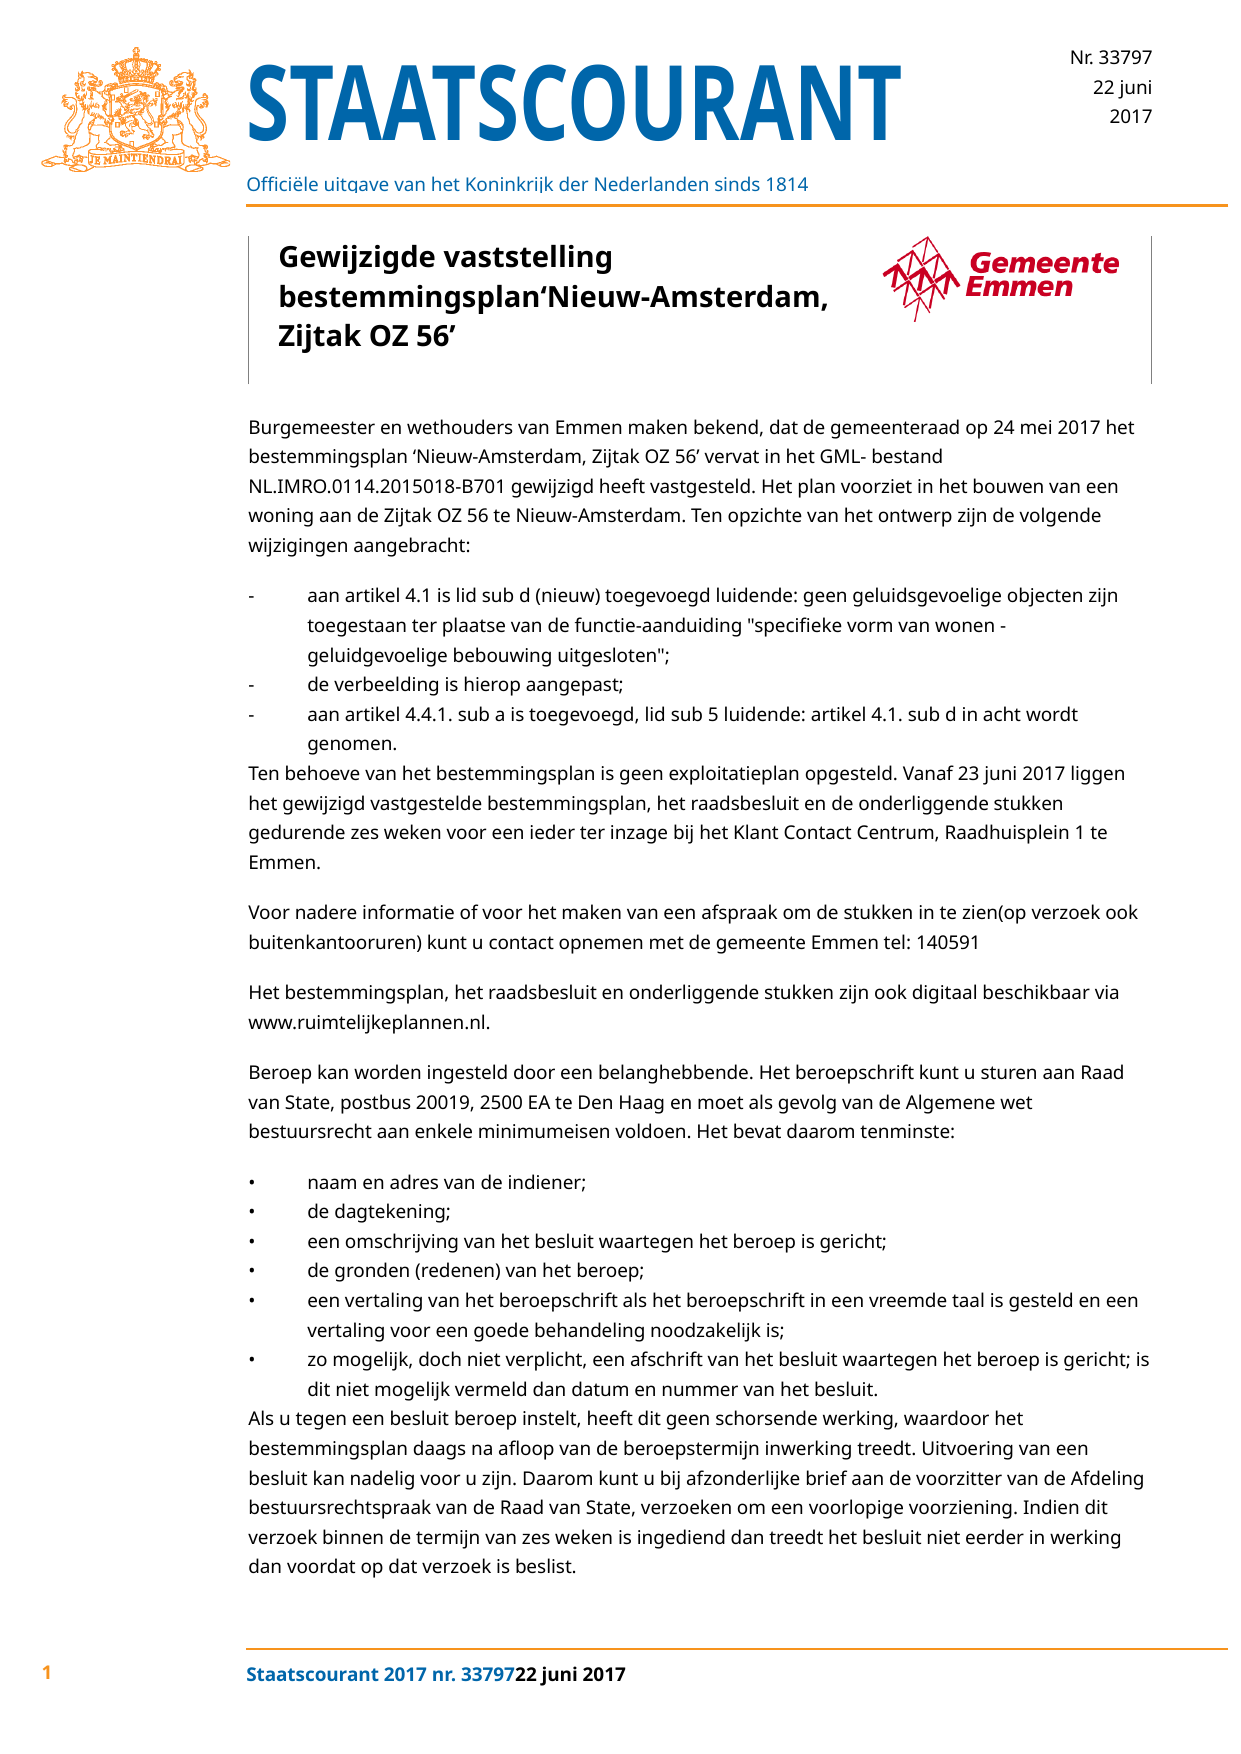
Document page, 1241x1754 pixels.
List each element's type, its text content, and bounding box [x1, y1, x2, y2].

text Ten behoeve van het bestemmingsplan is geen exploitatieplan opgesteld. Vanaf 23 juni 2017 liggen het gewijzigd vastgestelde bestemmingsplan, het raadsbesluit en de onderliggende stukken gedurende zes weken voor een ieder ter inzage bij het Klant Contact Centrum, Raadhuisplein 1 te Emmen. [248, 760, 1152, 875]
text Als u tegen een besluit beroep instelt, heeft dit geen schorsende werking, waardoor het bestemmingsplan daags na afloop van de beroepstermijn inwerking treedt. Uitvoering van een besluit kan nadelig voor u zijn. Daarom kunt u bij afzonderlijke brief aan de voorzitter van de Afdeling bestuursrechtspraak van de Raad van State, verzoeken om een voorlopige voorziening. Indien dit verzoek binnen de termijn van zes weken is ingediend dan treedt het besluit niet eerder in werking dan voordat op dat verzoek is beslist. [248, 1406, 1152, 1579]
list de dagtekening; [248, 1198, 1152, 1224]
text Voor nadere informatie of voor het maken van een afspraak om de stukken in te zien(op verzoek ook buitenkantooruren) kunt u contact opnemen met de gemeente Emmen tel: 140591 [248, 899, 1152, 955]
list een omschrijving van het besluit waartegen het beroep is gericht; [248, 1228, 1152, 1254]
list de verbeelding is hierop aangepast; [248, 671, 1152, 697]
list de gronden (redenen) van het beroep; [248, 1258, 1152, 1283]
list aan artikel 4.1 is lid sub d (nieuw) toegevoegd luidende: geen geluidsgevoelige objecten zijn toegestaan ter plaatse van de functie-aanduiding "specifieke vorm van wonen - geluidgevoelige bebouwing uitgesloten"; [248, 583, 1152, 668]
text Het bestemmingsplan, het raadsbesluit en onderliggende stukken zijn ook digitaal beschikbaar via www.ruimtelijkeplannen.nl. [248, 979, 1152, 1035]
table_header Gewijzigde vaststelling bestemmingsplan‘Nieuw-Amsterdam, Zijtak OZ 56’ [249, 236, 850, 384]
list naam en adres van de indiener; [248, 1169, 1152, 1195]
picture [882, 236, 1119, 322]
list aan artikel 4.4.1. sub a is toegevoegd, lid sub 5 luidende: artikel 4.1. sub d in acht wordt genomen. [248, 701, 1152, 756]
text Burgemeester en wethouders van Emmen maken bekend, dat de gemeenteraad op 24 mei 2017 het bestemmingsplan ‘Nieuw-Amsterdam, Zijtak OZ 56’ vervat in het GML- bestand NL.IMRO.0114.2015018-B701 gewijzigd heeft vastgesteld. Het plan voorziet in het bouwen van een woning aan de Zijtak OZ 56 te Nieuw-Amsterdam. Ten opzichte van het ontwerp zijn de volgende wijzigingen aangebracht: [248, 414, 1152, 558]
table_header [850, 236, 1151, 384]
picture [41, 47, 231, 172]
list een vertaling van het beroepschrift als het beroepschrift in een vreemde taal is gesteld en een vertaling voor een goede behandeling noodzakelijk is; [248, 1287, 1152, 1343]
list zo mogelijk, doch niet verplicht, een afschrift van het besluit waartegen het beroep is gericht; is dit niet mogelijk vermeld dan datum en nummer van het besluit. [248, 1346, 1152, 1402]
text Beroep kan worden ingesteld door een belanghebbende. Het beroepschrift kunt u sturen aan Raad van State, postbus 20019, 2500 EA te Den Haag en moet als gevolg van de Algemene wet bestuursrecht aan enkele minimumeisen voldoen. Het bevat daarom tenminste: [248, 1059, 1152, 1144]
